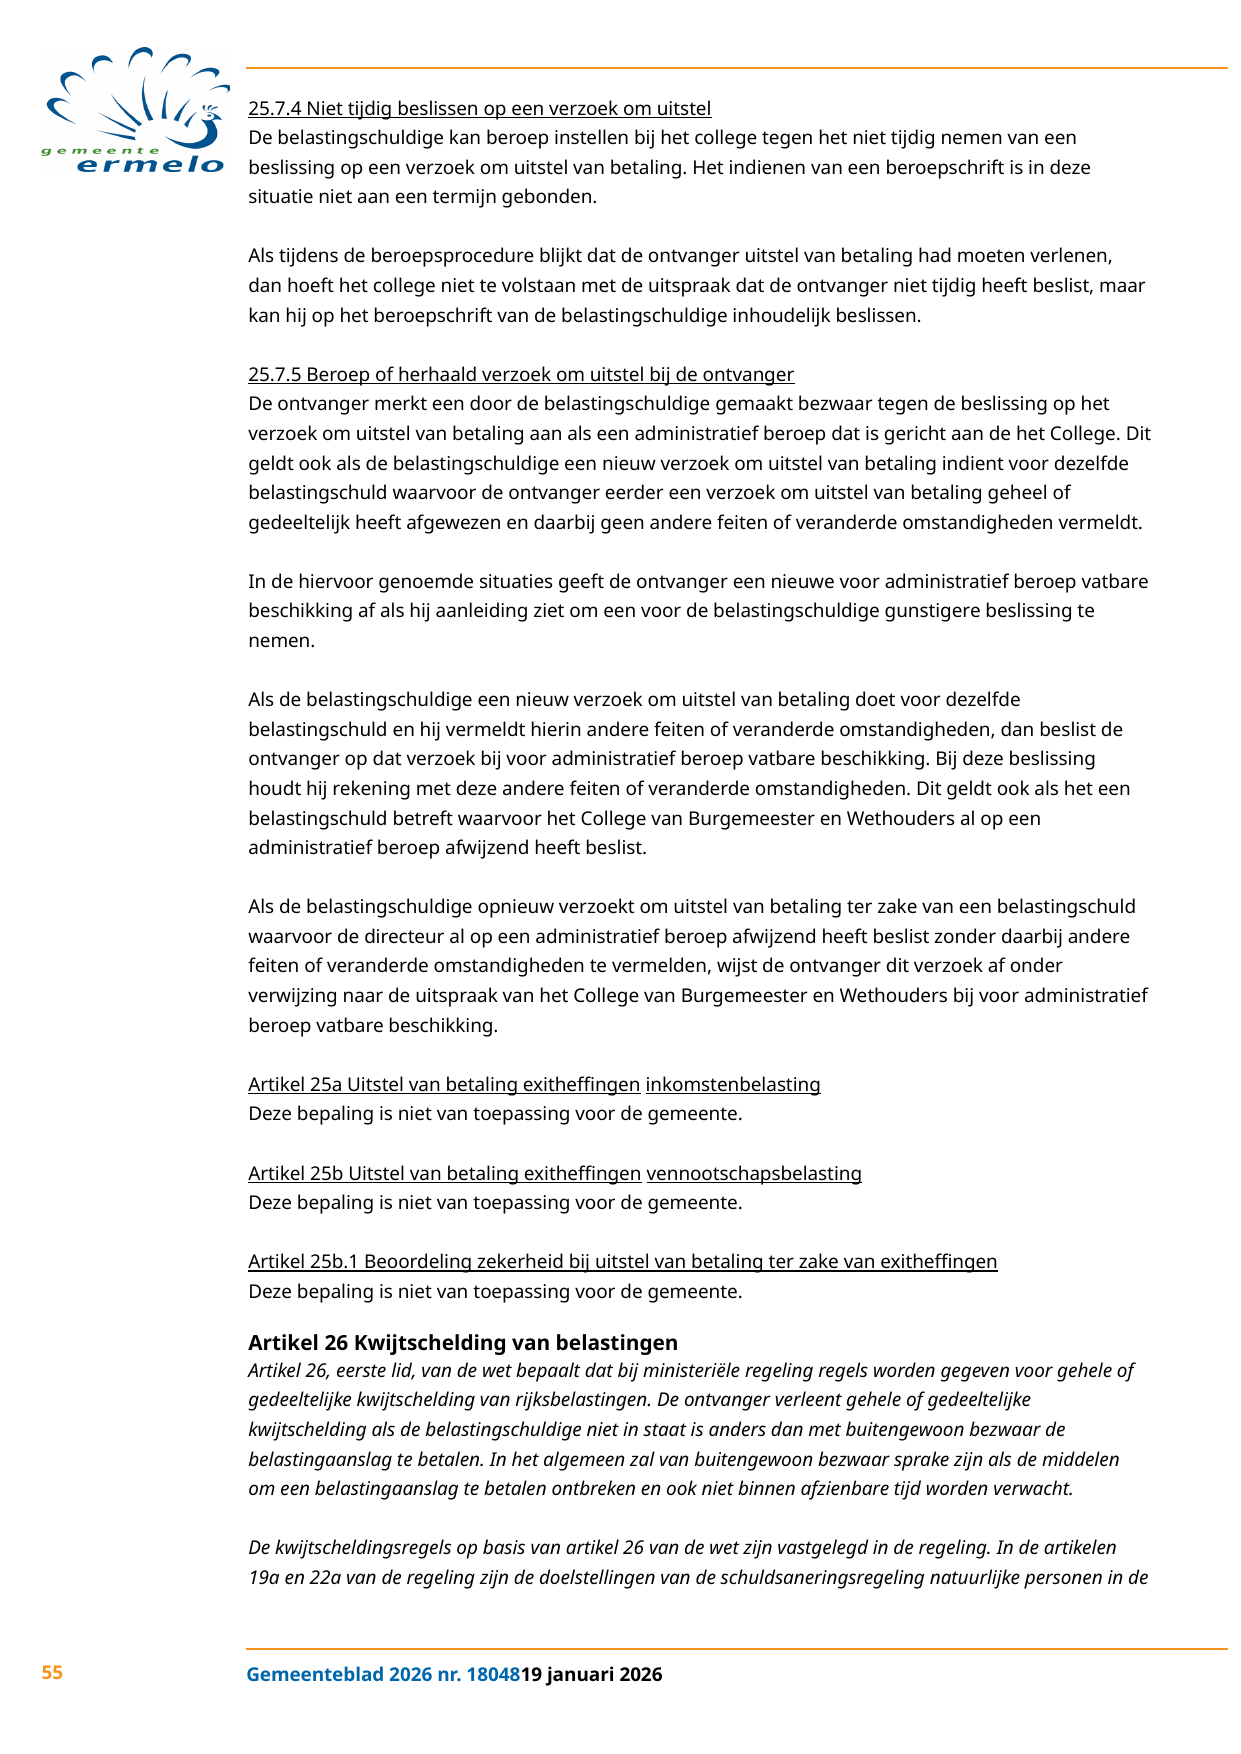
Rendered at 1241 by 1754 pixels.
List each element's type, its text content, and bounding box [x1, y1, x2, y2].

text Deze bepaling is niet van toepassing voor de gemeente. [248, 1189, 1152, 1215]
text Artikel 26, eerste lid, van de wet bepaalt dat bij ministeriële regeling regels worden gegeven voor gehele of gedeeltelijke kwijtschelding van rijksbelastingen. De ontvanger verleent gehele of gedeeltelijke kwijtschelding als de belastingschuldige niet in staat is anders dan met buitengewoon bezwaar de belastingaanslag te betalen. In het algemeen zal van buitengewoon bezwaar sprake zijn als de middelen om een belastingaanslag te betalen ontbreken en ook niet binnen afzienbare tijd worden verwacht. [248, 1357, 1152, 1501]
text De kwijtscheldingsregels op basis van artikel 26 van de wet zijn vastgelegd in de regeling. In de artikelen 19a en 22a van de regeling zijn de doelstellingen van de schuldsaneringsregeling natuurlijke personen in de [248, 1534, 1152, 1590]
picture [41, 47, 231, 172]
text Deze bepaling is niet van toepassing voor de gemeente. [248, 1278, 1152, 1304]
text 25.7.5 Beroep of herhaald verzoek om uitstel bij de ontvanger [248, 361, 1152, 387]
text Als tijdens de beroepsprocedure blijkt dat de ontvanger uitstel van betaling had moeten verlenen, dan hoeft het college niet te volstaan met de uitspraak dat de ontvanger niet tijdig heeft beslist, maar kan hij op het beroepschrift van de belastingschuldige inhoudelijk beslissen. [248, 243, 1152, 328]
text 25.7.4 Niet tijdig beslissen op een verzoek om uitstel [248, 95, 1152, 121]
text In de hiervoor genoemde situaties geeft de ontvanger een nieuwe voor administratief beroep vatbare beschikking af als hij aanleiding ziet om een voor de belastingschuldige gunstigere beslissing te nemen. [248, 568, 1152, 653]
text De ontvanger merkt een door de belastingschuldige gemaakt bezwaar tegen de beslissing op het verzoek om uitstel van betaling aan als een administratief beroep dat is gericht aan de het College. Dit geldt ook als de belastingschuldige een nieuw verzoek om uitstel van betaling indient voor dezelfde belastingschuld waarvoor de ontvanger eerder een verzoek om uitstel van betaling geheel of gedeeltelijk heeft afgewezen en daarbij geen andere feiten of veranderde omstandigheden vermeldt. [248, 391, 1152, 535]
text Artikel 25b Uitstel van betaling exitheffingen vennootschapsbelasting [248, 1160, 1152, 1186]
text Artikel 25b.1 Beoordeling zekerheid bij uitstel van betaling ter zake van exitheffingen [248, 1248, 1152, 1274]
text Als de belastingschuldige opnieuw verzoekt om uitstel van betaling ter zake van een belastingschuld waarvoor de directeur al op een administratief beroep afwijzend heeft beslist zonder daarbij andere feiten of veranderde omstandigheden te vermelden, wijst de ontvanger dit verzoek af onder verwijzing naar de uitspraak van het College van Burgemeester en Wethouders bij voor administratief beroep vatbare beschikking. [248, 893, 1152, 1038]
text Artikel 26 Kwijtschelding van belastingen [248, 1328, 1152, 1357]
text De belastingschuldige kan beroep instellen bij het college tegen het niet tijdig nemen van een beslissing op een verzoek om uitstel van betaling. Het indienen van een beroepschrift is in deze situatie niet aan een termijn gebonden. [248, 124, 1152, 209]
text Als de belastingschuldige een nieuw verzoek om uitstel van betaling doet voor dezelfde belastingschuld en hij vermeldt hierin andere feiten of veranderde omstandigheden, dan beslist de ontvanger op dat verzoek bij voor administratief beroep vatbare beschikking. Bij deze beslissing houdt hij rekening met deze andere feiten of veranderde omstandigheden. Dit geldt ook als het een belastingschuld betreft waarvoor het College van Burgemeester en Wethouders al op een administratief beroep afwijzend heeft beslist. [248, 686, 1152, 860]
text Deze bepaling is niet van toepassing voor de gemeente. [248, 1101, 1152, 1126]
text Artikel 25a Uitstel van betaling exitheffingen inkomstenbelasting [248, 1071, 1152, 1097]
